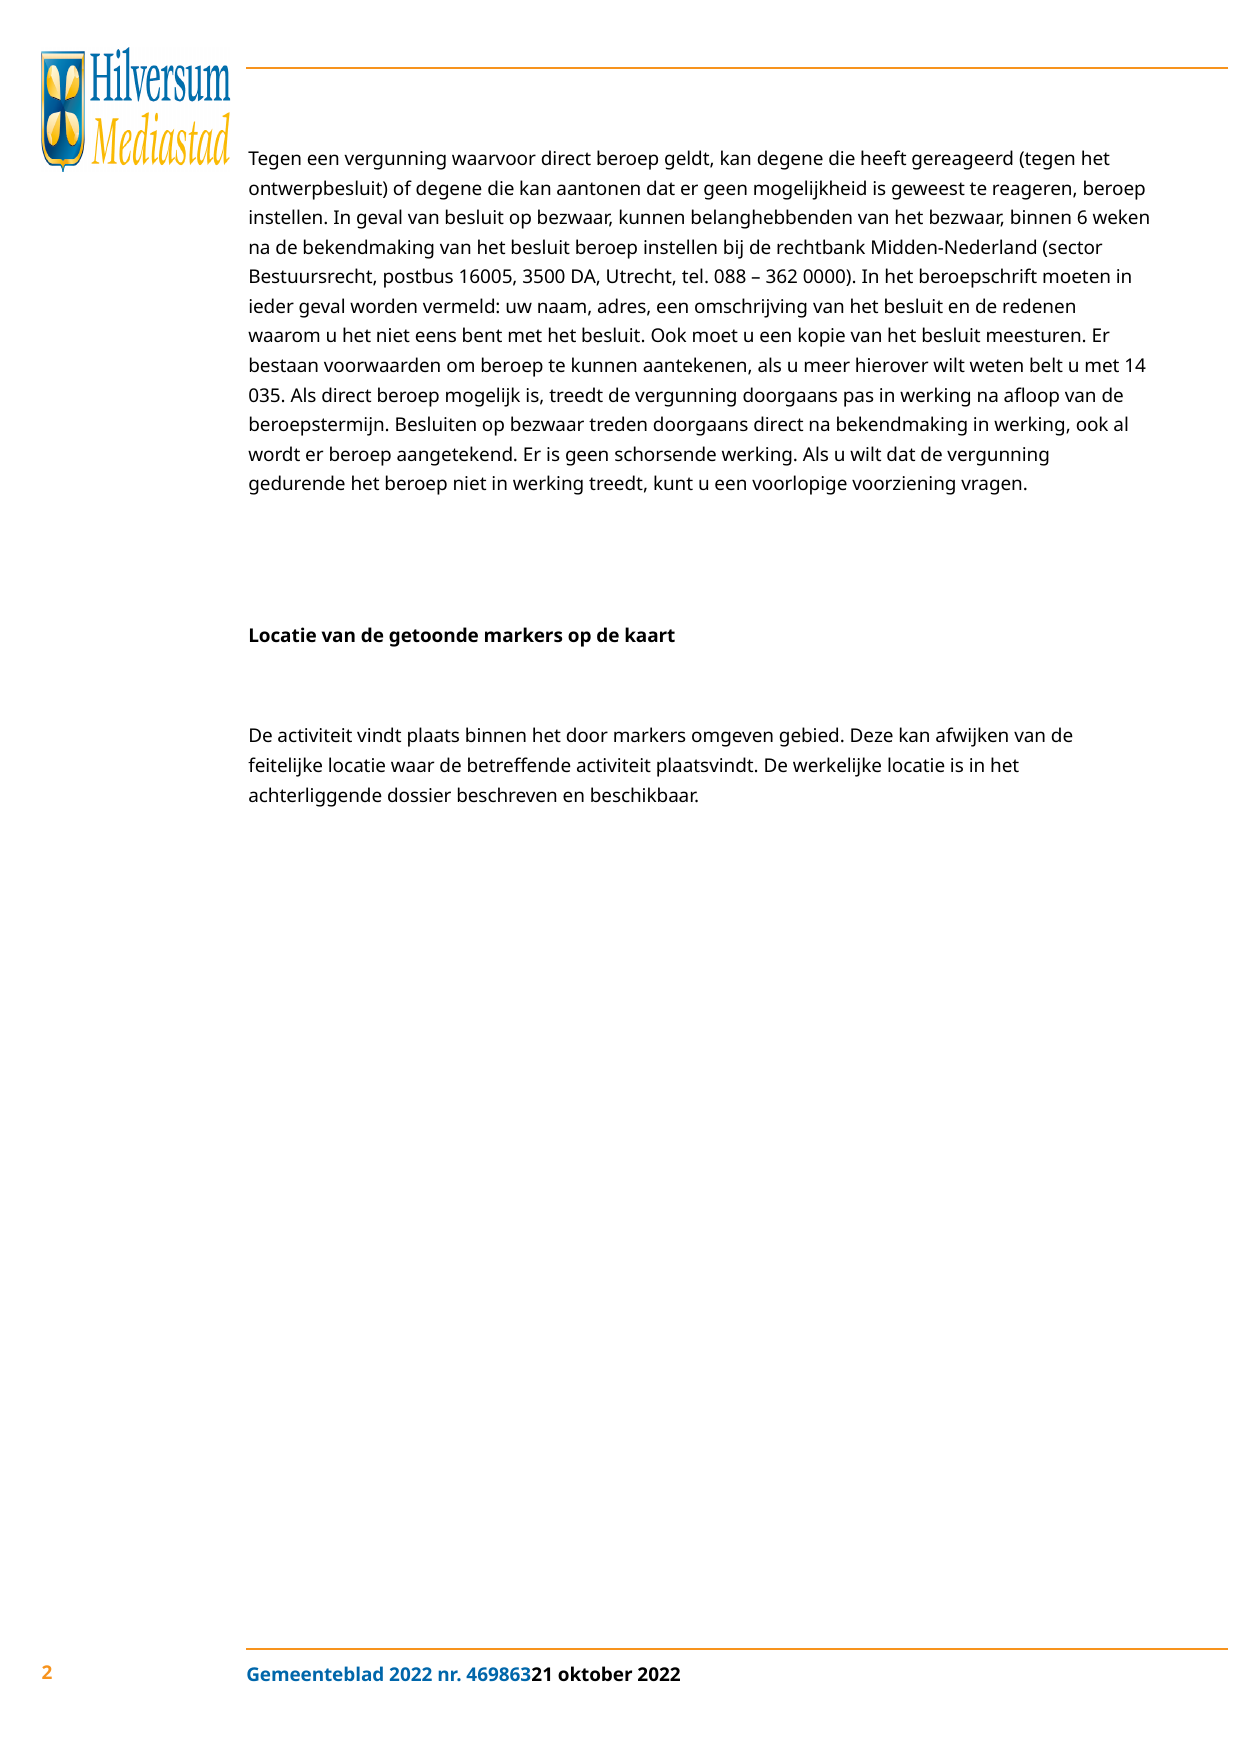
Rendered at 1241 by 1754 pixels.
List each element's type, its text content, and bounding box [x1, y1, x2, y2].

text Tegen een vergunning waarvoor direct beroep geldt, kan degene die heeft gereageerd (tegen het ontwerpbesluit) of degene die kan aantonen dat er geen mogelijkheid is geweest te reageren, beroep instellen. In geval van besluit op bezwaar, kunnen belanghebbenden van het bezwaar, binnen 6 weken na de bekendmaking van het besluit beroep instellen bij de rechtbank Midden-Nederland (sector Bestuursrecht, postbus 16005, 3500 DA, Utrecht, tel. 088 – 362 0000). In het beroepschrift moeten in ieder geval worden vermeld: uw naam, adres, een omschrijving van het besluit en de redenen waarom u het niet eens bent met het besluit. Ook moet u een kopie van het besluit meesturen. Er bestaan voorwaarden om beroep te kunnen aantekenen, als u meer hierover wilt weten belt u met 14 035. Als direct beroep mogelijk is, treedt de vergunning doorgaans pas in werking na afloop van de beroepstermijn. Besluiten op bezwaar treden doorgaans direct na bekendmaking in werking, ook al wordt er beroep aangetekend. Er is geen schorsende werking. Als u wilt dat de vergunning gedurende het beroep niet in werking treedt, kunt u een voorlopige voorziening vragen. [248, 145, 1152, 496]
text De activiteit vindt plaats binnen het door markers omgeven gebied. Deze kan afwijken van de feitelijke locatie waar de betreffende activiteit plaatsvindt. De werkelijke locatie is in het achterliggende dossier beschreven en beschikbaar. [248, 723, 1152, 808]
text Locatie van de getoonde markers op de kaart [248, 622, 1152, 648]
picture [41, 47, 231, 172]
